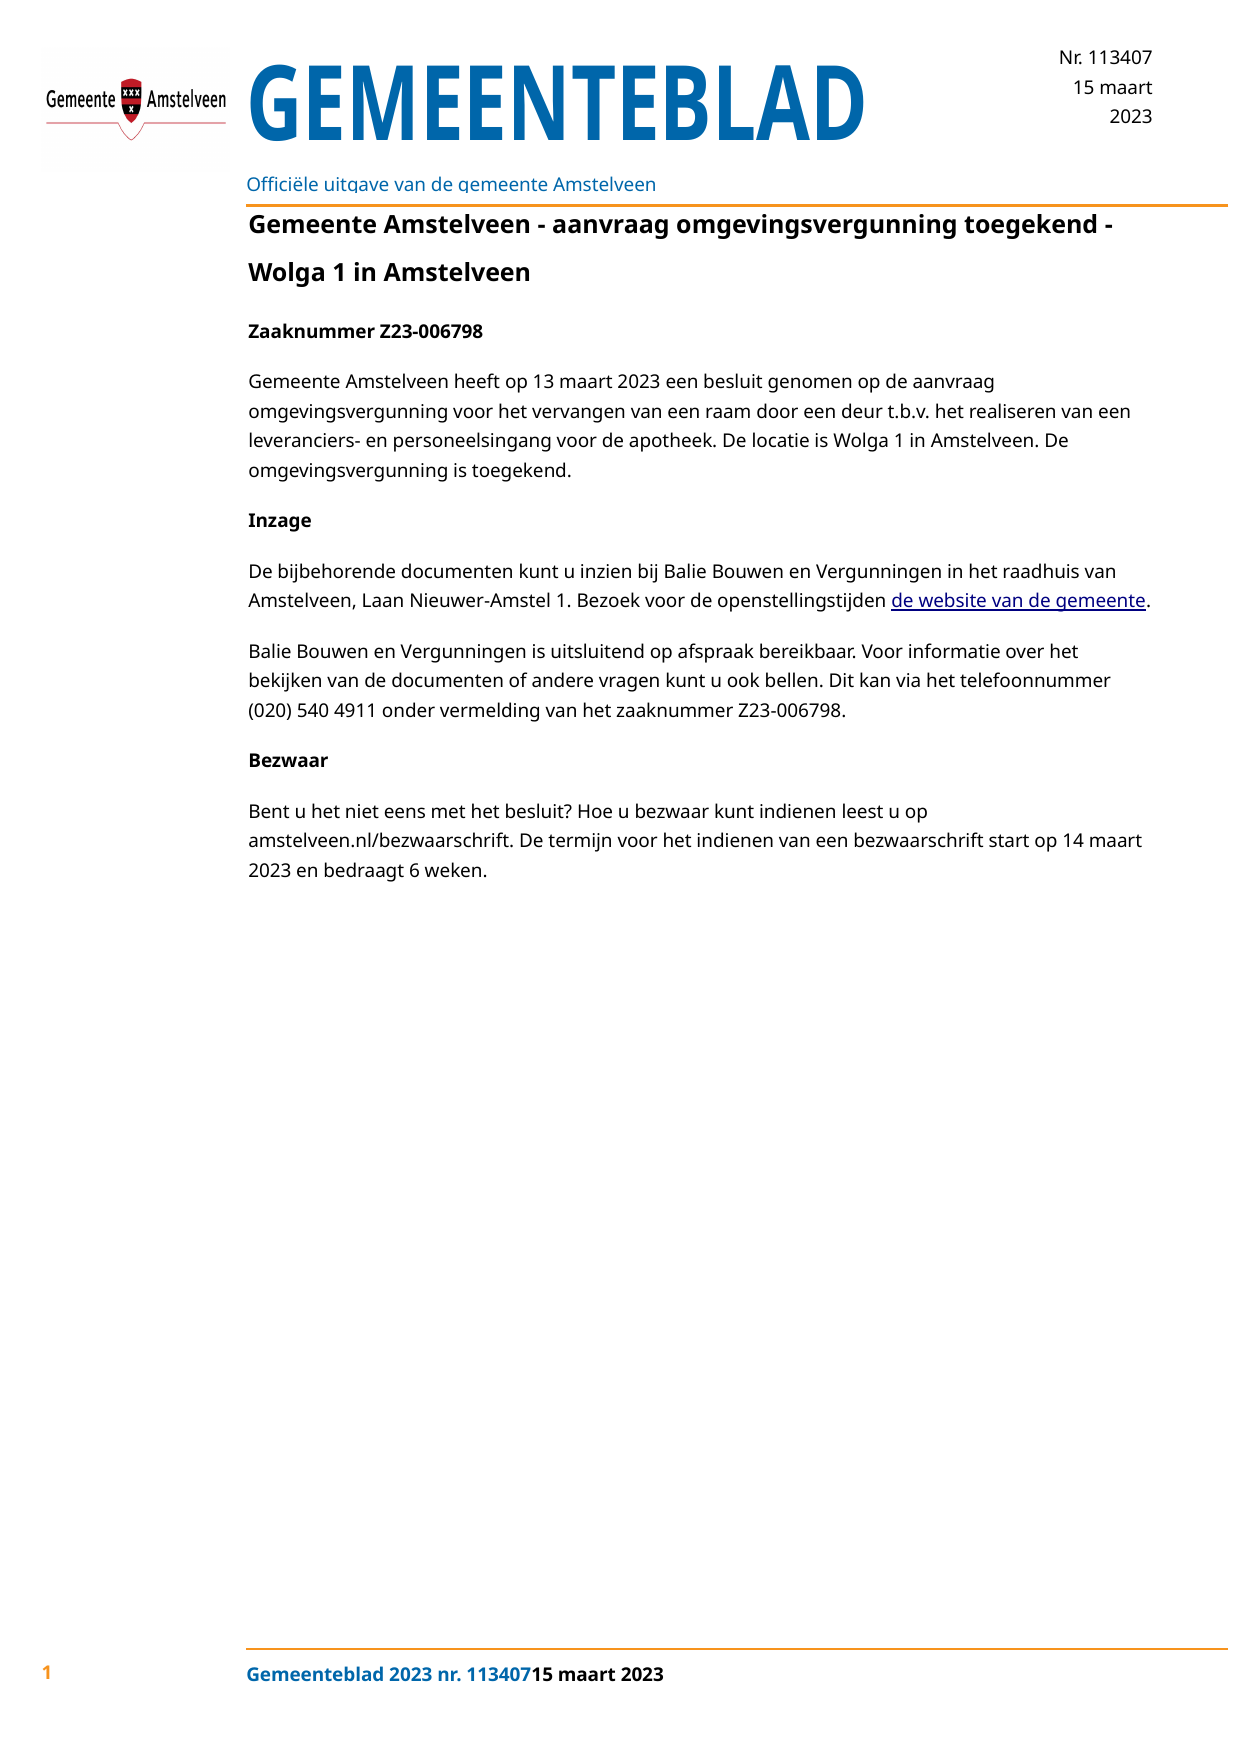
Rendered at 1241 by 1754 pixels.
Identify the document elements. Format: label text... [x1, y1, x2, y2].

picture [41, 47, 231, 172]
text Inzage [248, 507, 1152, 533]
text Bezwaar [248, 747, 1152, 773]
text Balie Bouwen en Vergunningen is uitsluitend op afspraak bereikbaar. Voor informatie over het bekijken van de documenten of andere vragen kunt u ook bellen. Dit kan via het telefoonnummer (020) 540 4911 onder vermelding van het zaaknummer Z23-006798. [248, 638, 1152, 723]
text Bent u het niet eens met het besluit? Hoe u bezwaar kunt indienen leest u op amstelveen.nl/bezwaarschrift. De termijn voor het indienen van een bezwaarschrift start op 14 maart 2023 en bedraagt 6 weken. [248, 798, 1152, 883]
text Gemeente Amstelveen - aanvraag omgevingsvergunning toegekend - Wolga 1 in Amstelveen [248, 207, 1152, 288]
text Gemeente Amstelveen heeft op 13 maart 2023 een besluit genomen op de aanvraag omgevingsvergunning voor het vervangen van een raam door een deur t.b.v. het realiseren van een leveranciers- en personeelsingang voor de apotheek. De locatie is Wolga 1 in Amstelveen. De omgevingsvergunning is toegekend. [248, 368, 1152, 483]
text Zaaknummer Z23-006798 [248, 318, 1152, 344]
text De bijbehorende documenten kunt u inzien bij Balie Bouwen en Vergunningen in het raadhuis van Amstelveen, Laan Nieuwer-Amstel 1. Bezoek voor de openstellingstijden de website van de gemeente. [248, 558, 1152, 613]
